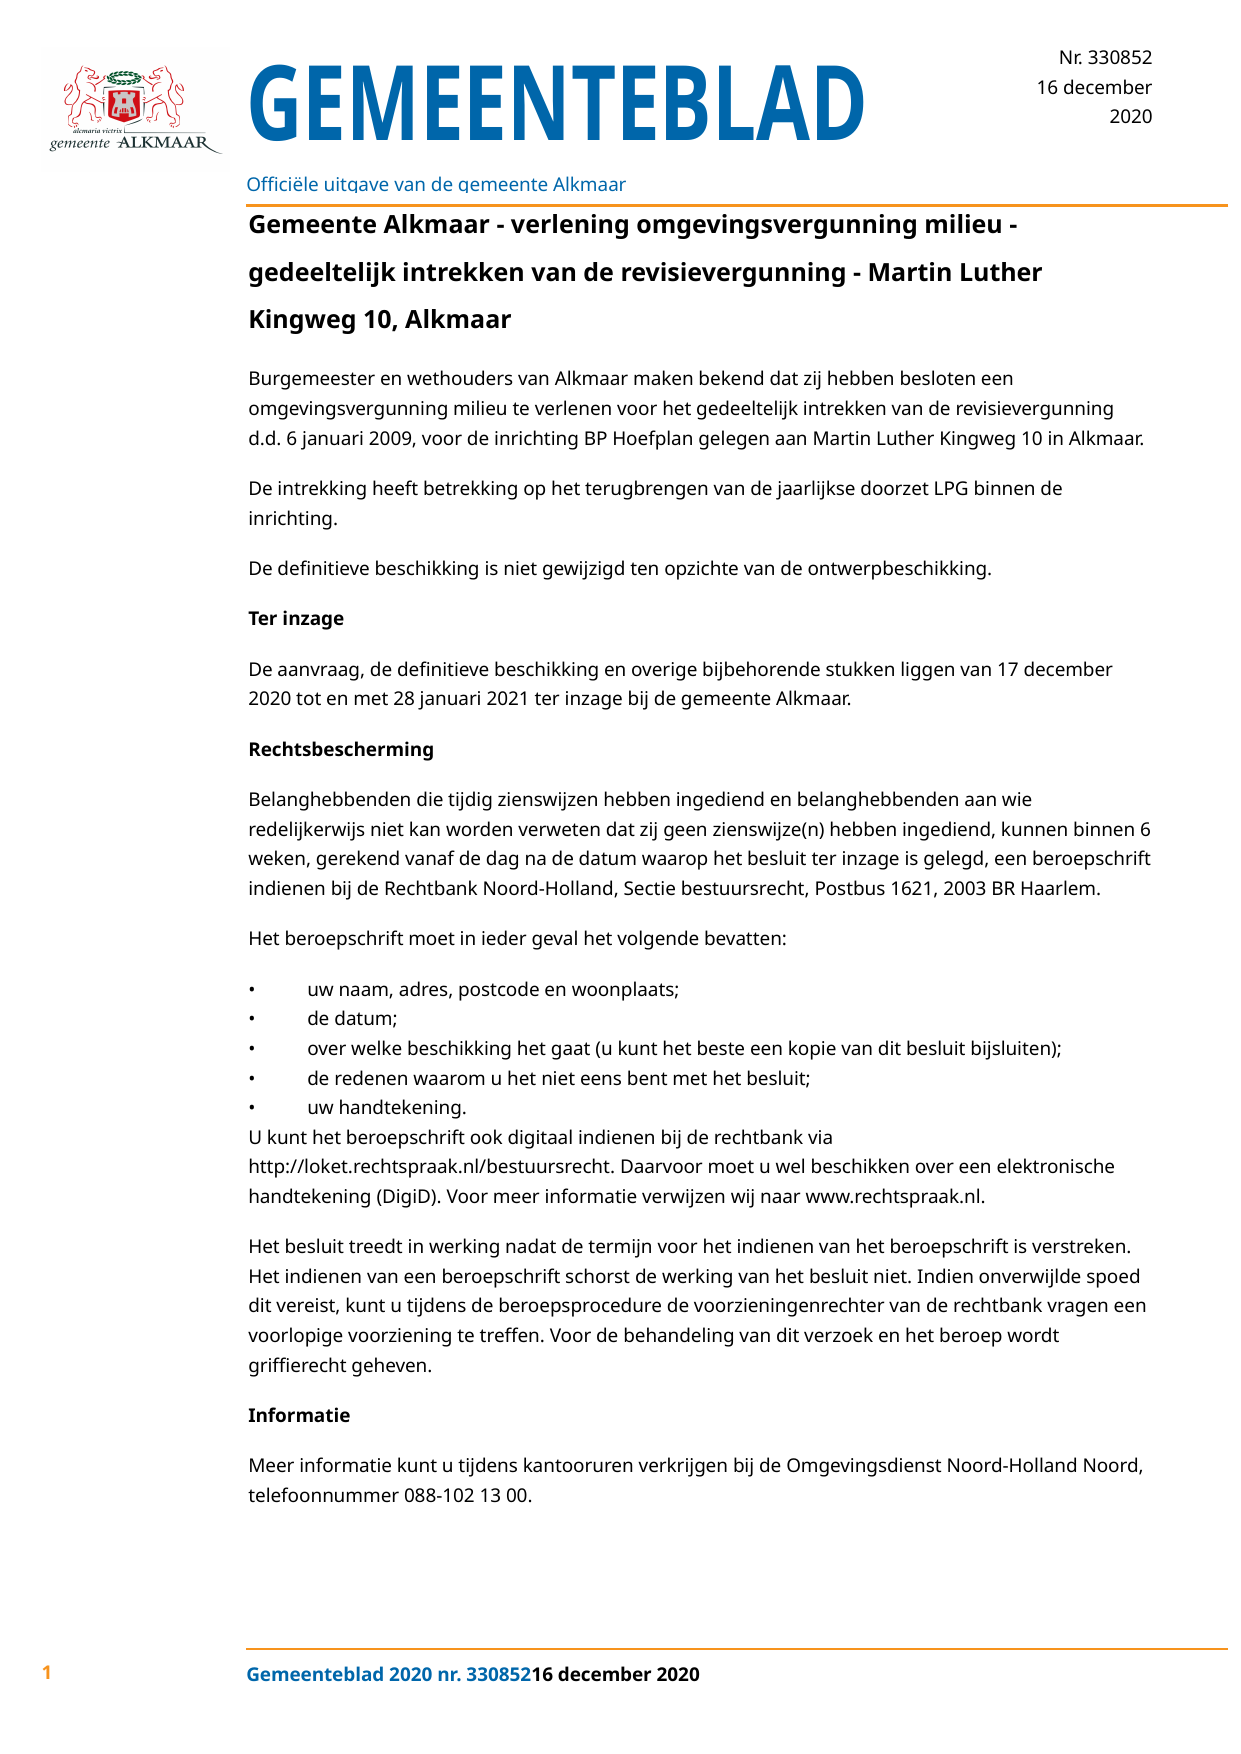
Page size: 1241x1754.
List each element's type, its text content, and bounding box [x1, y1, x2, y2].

text De aanvraag, de definitieve beschikking en overige bijbehorende stukken liggen van 17 december 2020 tot en met 28 januari 2021 ter inzage bij de gemeente Alkmaar. [248, 656, 1152, 711]
text De intrekking heeft betrekking op het terugbrengen van de jaarlijkse doorzet LPG binnen de inrichting. [248, 475, 1152, 530]
list uw handtekening. [248, 1094, 1152, 1120]
text Burgemeester en wethouders van Alkmaar maken bekend dat zij hebben besloten een omgevingsvergunning milieu te verlenen voor het gedeeltelijk intrekken van de revisievergunning d.d. 6 januari 2009, voor de inrichting BP Hoefplan gelegen aan Martin Luther Kingweg 10 in Alkmaar. [248, 366, 1152, 450]
text U kunt het beroepschrift ook digitaal indienen bij de rechtbank via http://loket.rechtspraak.nl/bestuursrecht. Daarvoor moet u wel beschikken over een elektronische handtekening (DigiD). Voor meer informatie verwijzen wij naar www.rechtspraak.nl. [248, 1124, 1152, 1209]
text Informatie [248, 1402, 1152, 1428]
text Belanghebbenden die tijdig zienswijzen hebben ingediend en belanghebbenden aan wie redelijkerwijs niet kan worden verweten dat zij geen zienswijze(n) hebben ingediend, kunnen binnen 6 weken, gerekend vanaf de dag na de datum waarop het besluit ter inzage is gelegd, een beroepschrift indienen bij de Rechtbank Noord-Holland, Sectie bestuursrecht, Postbus 1621, 2003 BR Haarlem. [248, 786, 1152, 901]
list de datum; [248, 1006, 1152, 1031]
text Het besluit treedt in werking nadat de termijn voor het indienen van het beroepschrift is verstreken. Het indienen van een beroepschrift schorst de werking van het besluit niet. Indien onverwijlde spoed dit vereist, kunt u tijdens de beroepsprocedure de voorzieningenrechter van de rechtbank vragen een voorlopige voorziening te treffen. Voor de behandeling van dit verzoek en het beroep wordt griffierecht geheven. [248, 1233, 1152, 1377]
text Het beroepschrift moet in ieder geval het volgende bevatten: [248, 926, 1152, 951]
list de redenen waarom u het niet eens bent met het besluit; [248, 1065, 1152, 1090]
text Rechtsbescherming [248, 736, 1152, 762]
text Ter inzage [248, 606, 1152, 631]
list uw naam, adres, postcode en woonplaats; [248, 976, 1152, 1002]
text Gemeente Alkmaar - verlening omgevingsvergunning milieu - gedeeltelijk intrekken van de revisievergunning - Martin Luther Kingweg 10, Alkmaar [248, 207, 1152, 336]
text De definitieve beschikking is niet gewijzigd ten opzichte van de ontwerpbeschikking. [248, 555, 1152, 581]
picture [41, 47, 231, 172]
text Meer informatie kunt u tijdens kantooruren verkrijgen bij de Omgevingsdienst Noord-Holland Noord, telefoonnummer 088-102 13 00. [248, 1453, 1152, 1508]
list over welke beschikking het gaat (u kunt het beste een kopie van dit besluit bijsluiten); [248, 1035, 1152, 1061]
